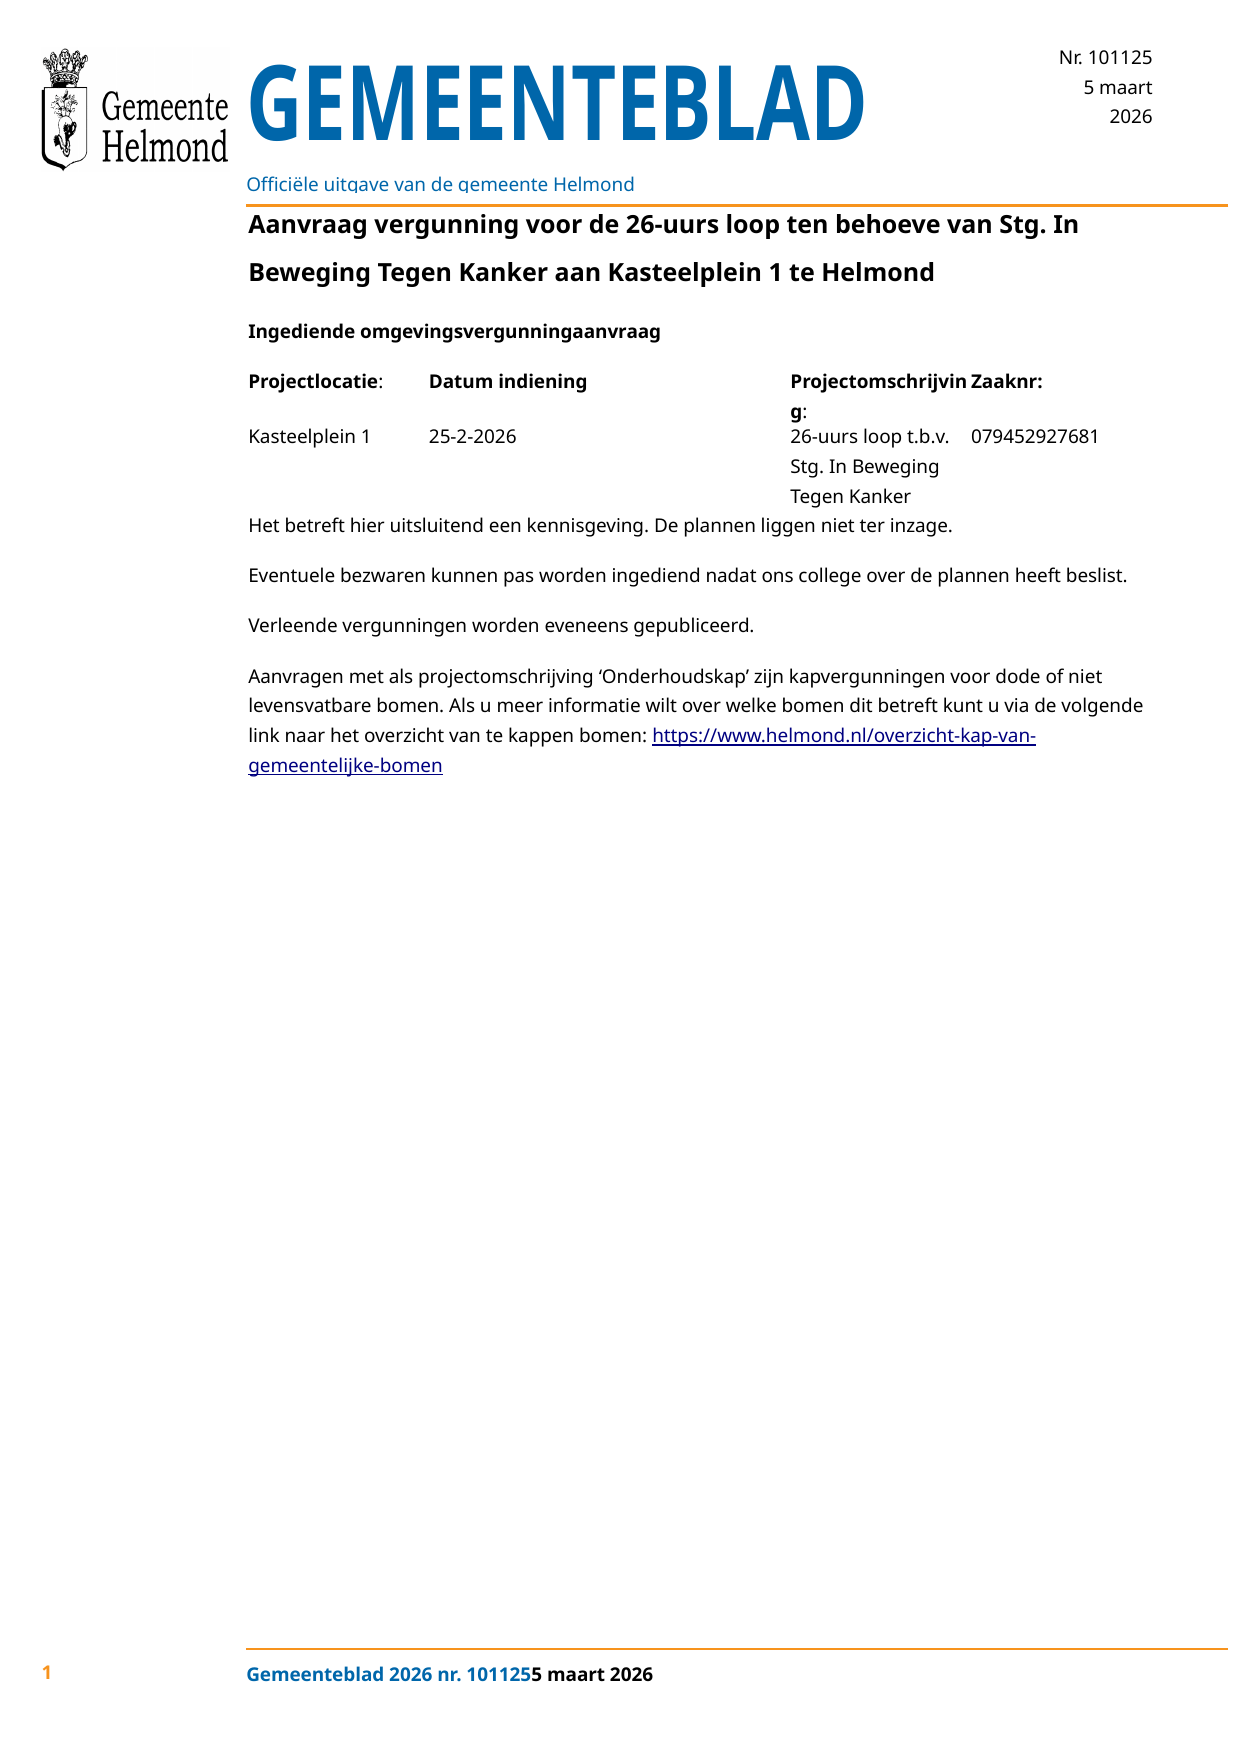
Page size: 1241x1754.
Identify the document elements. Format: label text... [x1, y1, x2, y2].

text Het betreft hier uitsluitend een kennisgeving. De plannen liggen niet ter inzage. [248, 512, 1152, 538]
table_cell Kasteelplein 1 [248, 424, 429, 509]
text Eventuele bezwaren kunnen pas worden ingediend nadat ons college over de plannen heeft beslist. [248, 562, 1152, 588]
table_cell [609, 424, 790, 509]
table_header Zaaknr: [971, 369, 1152, 424]
text Ingediende omgevingsvergunningaanvraag [248, 318, 1152, 344]
table_header Datum indiening [429, 369, 609, 424]
table_cell 26-uurs loop t.b.v. Stg. In Beweging Tegen Kanker [790, 424, 971, 509]
text Aanvragen met als projectomschrijving ‘Onderhoudskap’ zijn kapvergunningen voor dode of niet levensvatbare bomen. Als u meer informatie wilt over welke bomen dit betreft kunt u via de volgende link naar het overzicht van te kappen bomen: https://www.helmond.nl/overzicht-kap-van-gemeentelijke-bomen [248, 663, 1152, 778]
picture [41, 47, 231, 172]
table_header [609, 369, 790, 424]
table_header Projectomschrijving: [790, 369, 971, 424]
text Verleende vergunningen worden eveneens gepubliceerd. [248, 613, 1152, 638]
text Aanvraag vergunning voor de 26-uurs loop ten behoeve van Stg. In Beweging Tegen Kanker aan Kasteelplein 1 te Helmond [248, 207, 1152, 288]
table_cell 079452927681 [971, 424, 1152, 509]
table_header Projectlocatie: [248, 369, 429, 424]
table_cell 25-2-2026 [429, 424, 609, 509]
